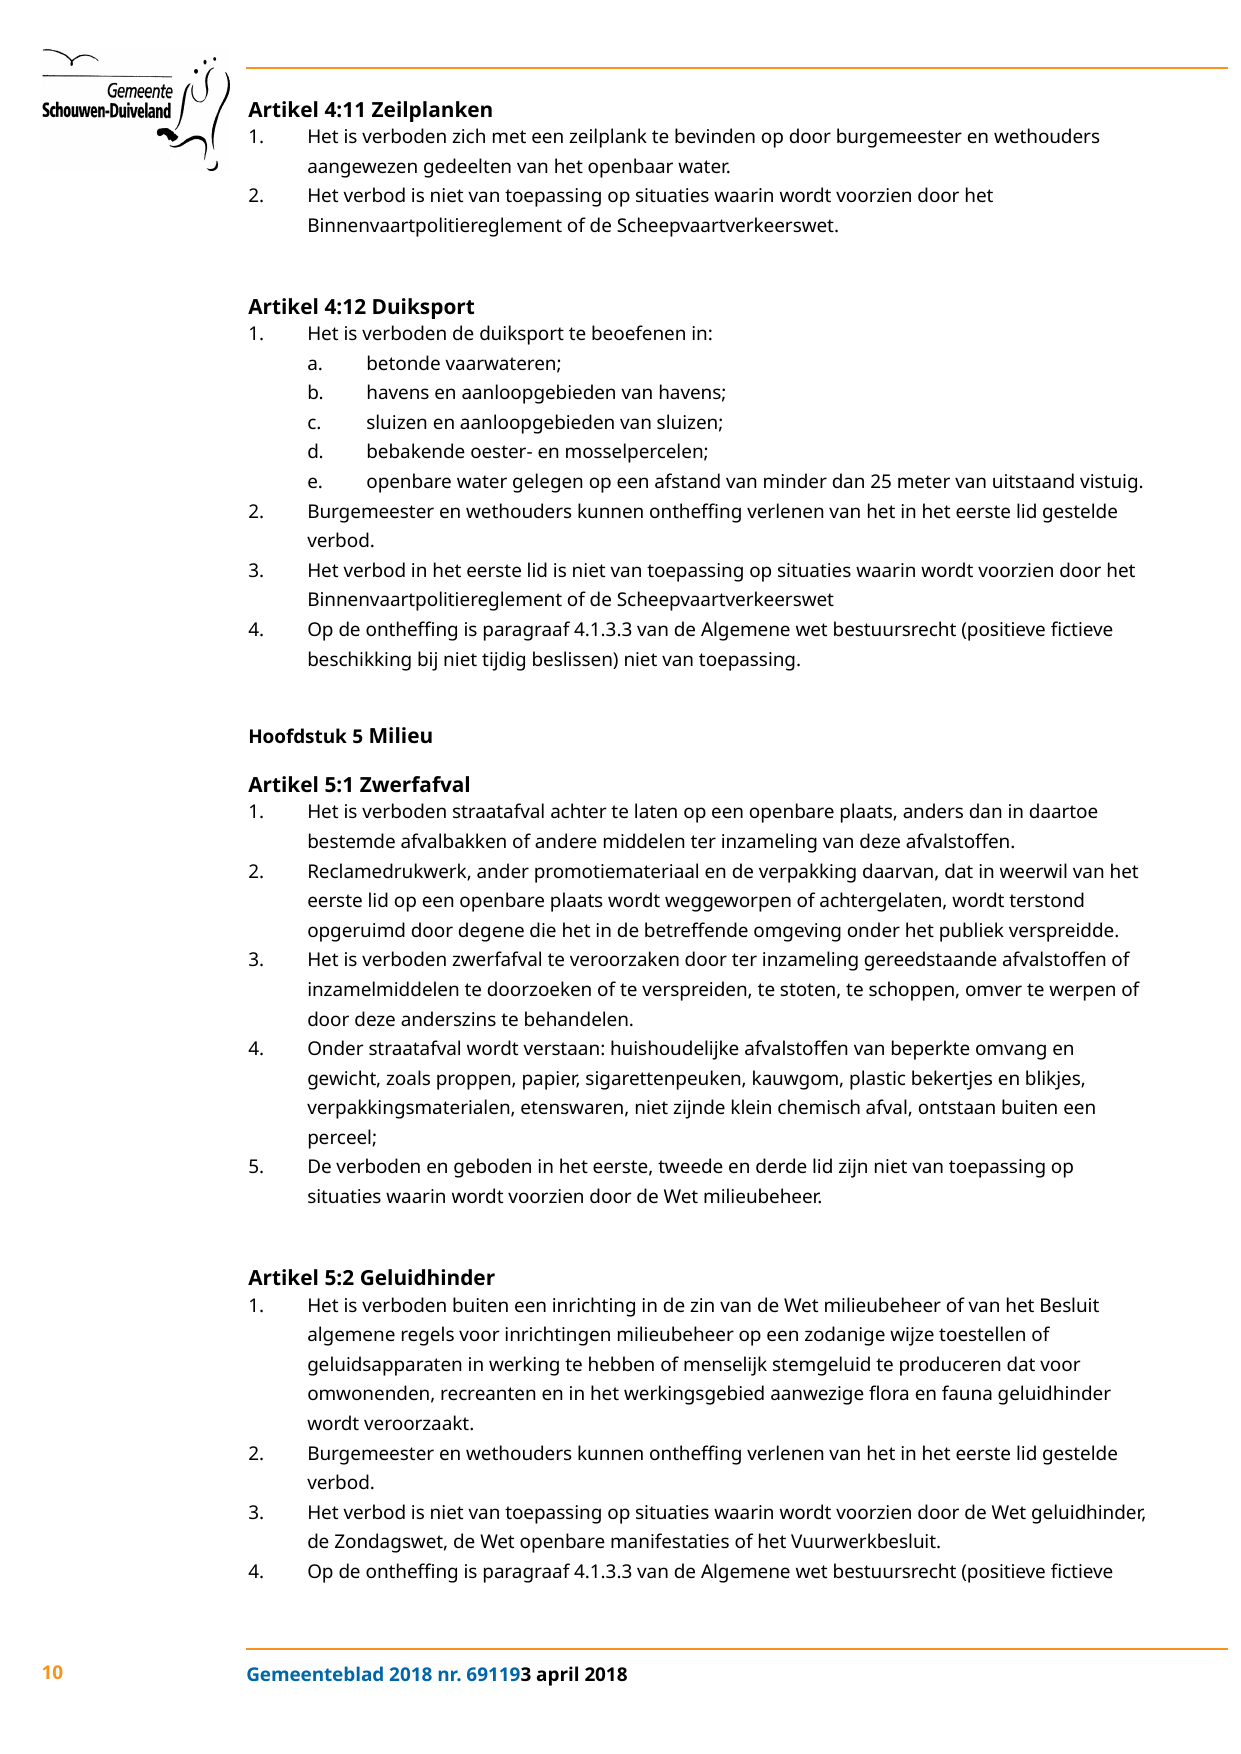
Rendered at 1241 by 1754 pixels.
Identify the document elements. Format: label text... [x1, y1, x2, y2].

list Onder straatafval wordt verstaan: huishoudelijke afvalstoffen van beperkte omvang en gewicht, zoals proppen, papier, sigarettenpeuken, kauwgom, plastic bekertjes en blikjes, verpakkingsmaterialen, etenswaren, niet zijnde klein chemisch afval, ontstaan buiten een perceel; [248, 1035, 1152, 1150]
list Op de ontheffing is paragraaf 4.1.3.3 van de Algemene wet bestuursrecht (positieve fictieve [248, 1558, 1152, 1584]
list De verboden en geboden in het eerste, tweede en derde lid zijn niet van toepassing op situaties waarin wordt voorzien door de Wet milieubeheer. [248, 1154, 1152, 1209]
text Artikel 4:12 Duiksport [248, 292, 1152, 320]
list Burgemeester en wethouders kunnen ontheffing verlenen van het in het eerste lid gestelde verbod. [248, 1440, 1152, 1495]
list Het is verboden straatafval achter te laten op een openbare plaats, anders dan in daartoe bestemde afvalbakken of andere middelen ter inzameling van deze afvalstoffen. [248, 799, 1152, 854]
list Op de ontheffing is paragraaf 4.1.3.3 van de Algemene wet bestuursrecht (positieve fictieve beschikking bij niet tijdig beslissen) niet van toepassing. [248, 616, 1152, 672]
list Het verbod is niet van toepassing op situaties waarin wordt voorzien door het Binnenvaartpolitiereglement of de Scheepvaartverkeerswet. [248, 182, 1152, 238]
list sluizen en aanloopgebieden van sluizen; [307, 409, 1152, 435]
list openbare water gelegen op een afstand van minder dan 25 meter van uitstaand vistuig. [307, 468, 1152, 494]
text Hoofdstuk 5 Milieu [248, 721, 1152, 749]
list Reclamedrukwerk, ander promotiemateriaal en de verpakking daarvan, dat in weerwil van het eerste lid op een openbare plaats wordt weggeworpen of achtergelaten, wordt terstond opgeruimd door degene die het in de betreffende omgeving onder het publiek verspreidde. [248, 858, 1152, 943]
text Artikel 5:1 Zwerfafval [248, 770, 1152, 799]
list betonde vaarwateren; [307, 350, 1152, 376]
text Artikel 5:2 Geluidhinder [248, 1263, 1152, 1292]
list Het is verboden buiten een inrichting in de zin van de Wet milieubeheer of van het Besluit algemene regels voor inrichtingen milieubeheer op een zodanige wijze toestellen of geluidsapparaten in werking te hebben of menselijk stemgeluid te produceren dat voor omwonenden, recreanten en in het werkingsgebied aanwezige flora en fauna geluidhinder wordt veroorzaakt. [248, 1292, 1152, 1436]
list Het is verboden zwerfafval te veroorzaken door ter inzameling gereedstaande afvalstoffen of inzamelmiddelen te doorzoeken of te verspreiden, te stoten, te schoppen, omver te werpen of door deze anderszins te behandelen. [248, 947, 1152, 1032]
list Het is verboden de duiksport te beoefenen in: [248, 320, 1152, 346]
text Artikel 4:11 Zeilplanken [248, 95, 1152, 123]
picture [41, 47, 231, 172]
list Het verbod is niet van toepassing op situaties waarin wordt voorzien door de Wet geluidhinder, de Zondagswet, de Wet openbare manifestaties of het Vuurwerkbesluit. [248, 1499, 1152, 1554]
list bebakende oester- en mosselpercelen; [307, 439, 1152, 464]
list havens en aanloopgebieden van havens; [307, 379, 1152, 405]
list Het is verboden zich met een zeilplank te bevinden op door burgemeester en wethouders aangewezen gedeelten van het openbaar water. [248, 123, 1152, 178]
list Het verbod in het eerste lid is niet van toepassing op situaties waarin wordt voorzien door het Binnenvaartpolitiereglement of de Scheepvaartverkeerswet [248, 557, 1152, 612]
list Burgemeester en wethouders kunnen ontheffing verlenen van het in het eerste lid gestelde verbod. [248, 498, 1152, 553]
